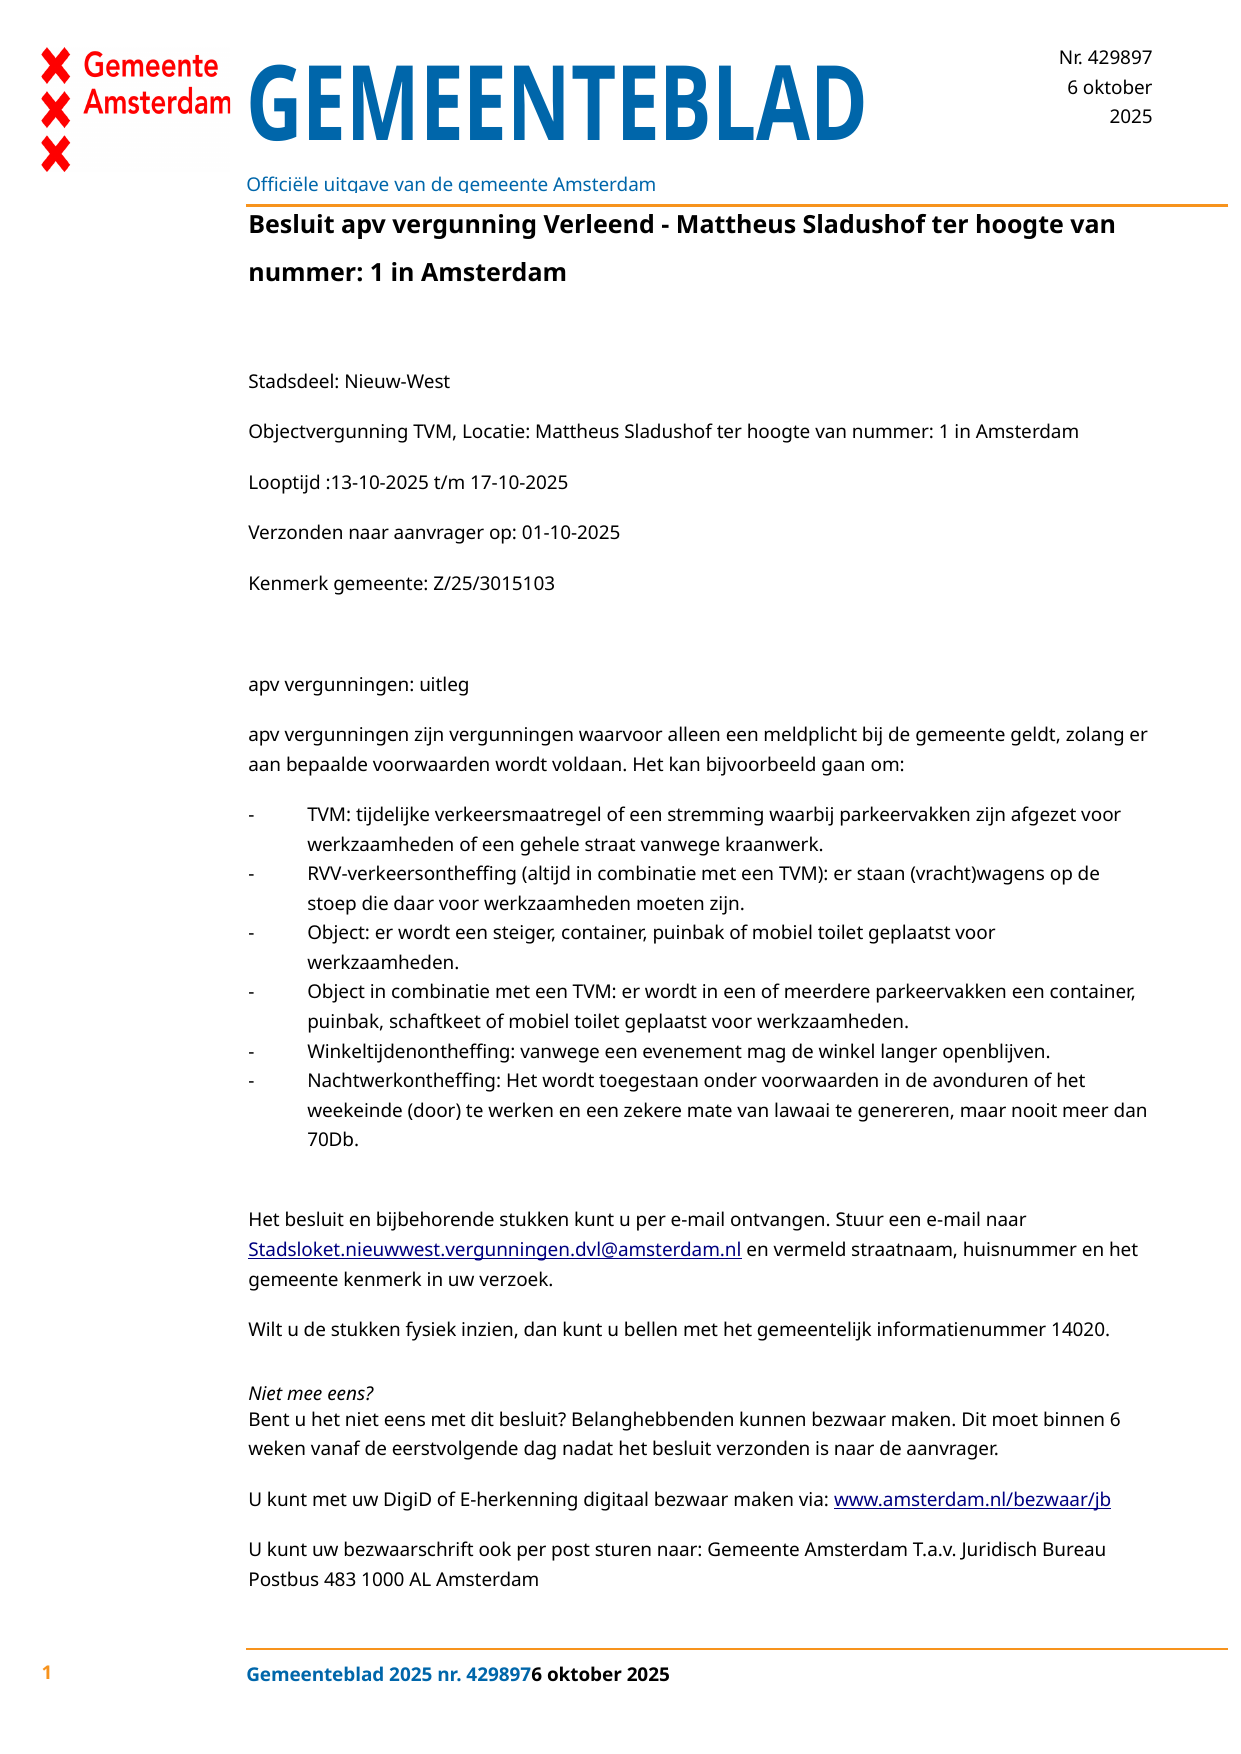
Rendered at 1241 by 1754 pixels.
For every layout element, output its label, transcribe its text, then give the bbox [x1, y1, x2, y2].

list RVV-verkeersontheffing (altijd in combinatie met een TVM): er staan (vracht)wagens op de stoep die daar voor werkzaamheden moeten zijn. [248, 860, 1152, 916]
list Nachtwerkontheffing: Het wordt toegestaan onder voorwaarden in de avonduren of het weekeinde (door) te werken en een zekere mate van lawaai te genereren, maar nooit meer dan 70Db. [248, 1067, 1152, 1152]
text U kunt uw bezwaarschrift ook per post sturen naar: Gemeente Amsterdam T.a.v. Juridisch Bureau Postbus 483 1000 AL Amsterdam [248, 1536, 1152, 1592]
text Niet mee eens? [248, 1380, 1152, 1406]
text Het besluit en bijbehorende stukken kunt u per e-mail ontvangen. Stuur een e-mail naar Stadsloket.nieuwwest.vergunningen.dvl@amsterdam.nl en vermeld straatnaam, huisnummer en het gemeente kenmerk in uw verzoek. [248, 1207, 1152, 1292]
text Stadsdeel: Nieuw-West [248, 368, 1152, 394]
text Verzonden naar aanvrager op: 01-10-2025 [248, 519, 1152, 545]
list Object: er wordt een steiger, container, puinbak of mobiel toilet geplaatst voor werkzaamheden. [248, 919, 1152, 975]
text apv vergunningen zijn vergunningen waarvoor alleen een meldplicht bij de gemeente geldt, zolang er aan bepaalde voorwaarden wordt voldaan. Het kan bijvoorbeeld gaan om: [248, 721, 1152, 777]
list Object in combinatie met een TVM: er wordt in een of meerdere parkeervakken een container, puinbak, schaftkeet of mobiel toilet geplaatst voor werkzaamheden. [248, 979, 1152, 1034]
text Besluit apv vergunning Verleend - Mattheus Sladushof ter hoogte van nummer: 1 in Amsterdam [248, 207, 1152, 288]
list Winkeltijdenontheffing: vanwege een evenement mag de winkel langer openblijven. [248, 1038, 1152, 1064]
text Looptijd :13-10-2025 t/m 17-10-2025 [248, 469, 1152, 495]
text Wilt u de stukken fysiek inzien, dan kunt u bellen met het gemeentelijk informatienummer 14020. [248, 1316, 1152, 1342]
text Objectvergunning TVM, Locatie: Mattheus Sladushof ter hoogte van nummer: 1 in Amsterdam [248, 419, 1152, 444]
text apv vergunningen: uitleg [248, 671, 1152, 697]
text U kunt met uw DigiD of E-herkenning digitaal bezwaar maken via: www.amsterdam.nl/bezwaar/jb [248, 1486, 1152, 1512]
list TVM: tijdelijke verkeersmaatregel of een stremming waarbij parkeervakken zijn afgezet voor werkzaamheden of een gehele straat vanwege kraanwerk. [248, 801, 1152, 857]
picture [41, 47, 231, 172]
text Kenmerk gemeente: Z/25/3015103 [248, 570, 1152, 596]
text Bent u het niet eens met dit besluit? Belanghebbenden kunnen bezwaar maken. Dit moet binnen 6 weken vanaf de eerstvolgende dag nadat het besluit verzonden is naar de aanvrager. [248, 1406, 1152, 1461]
